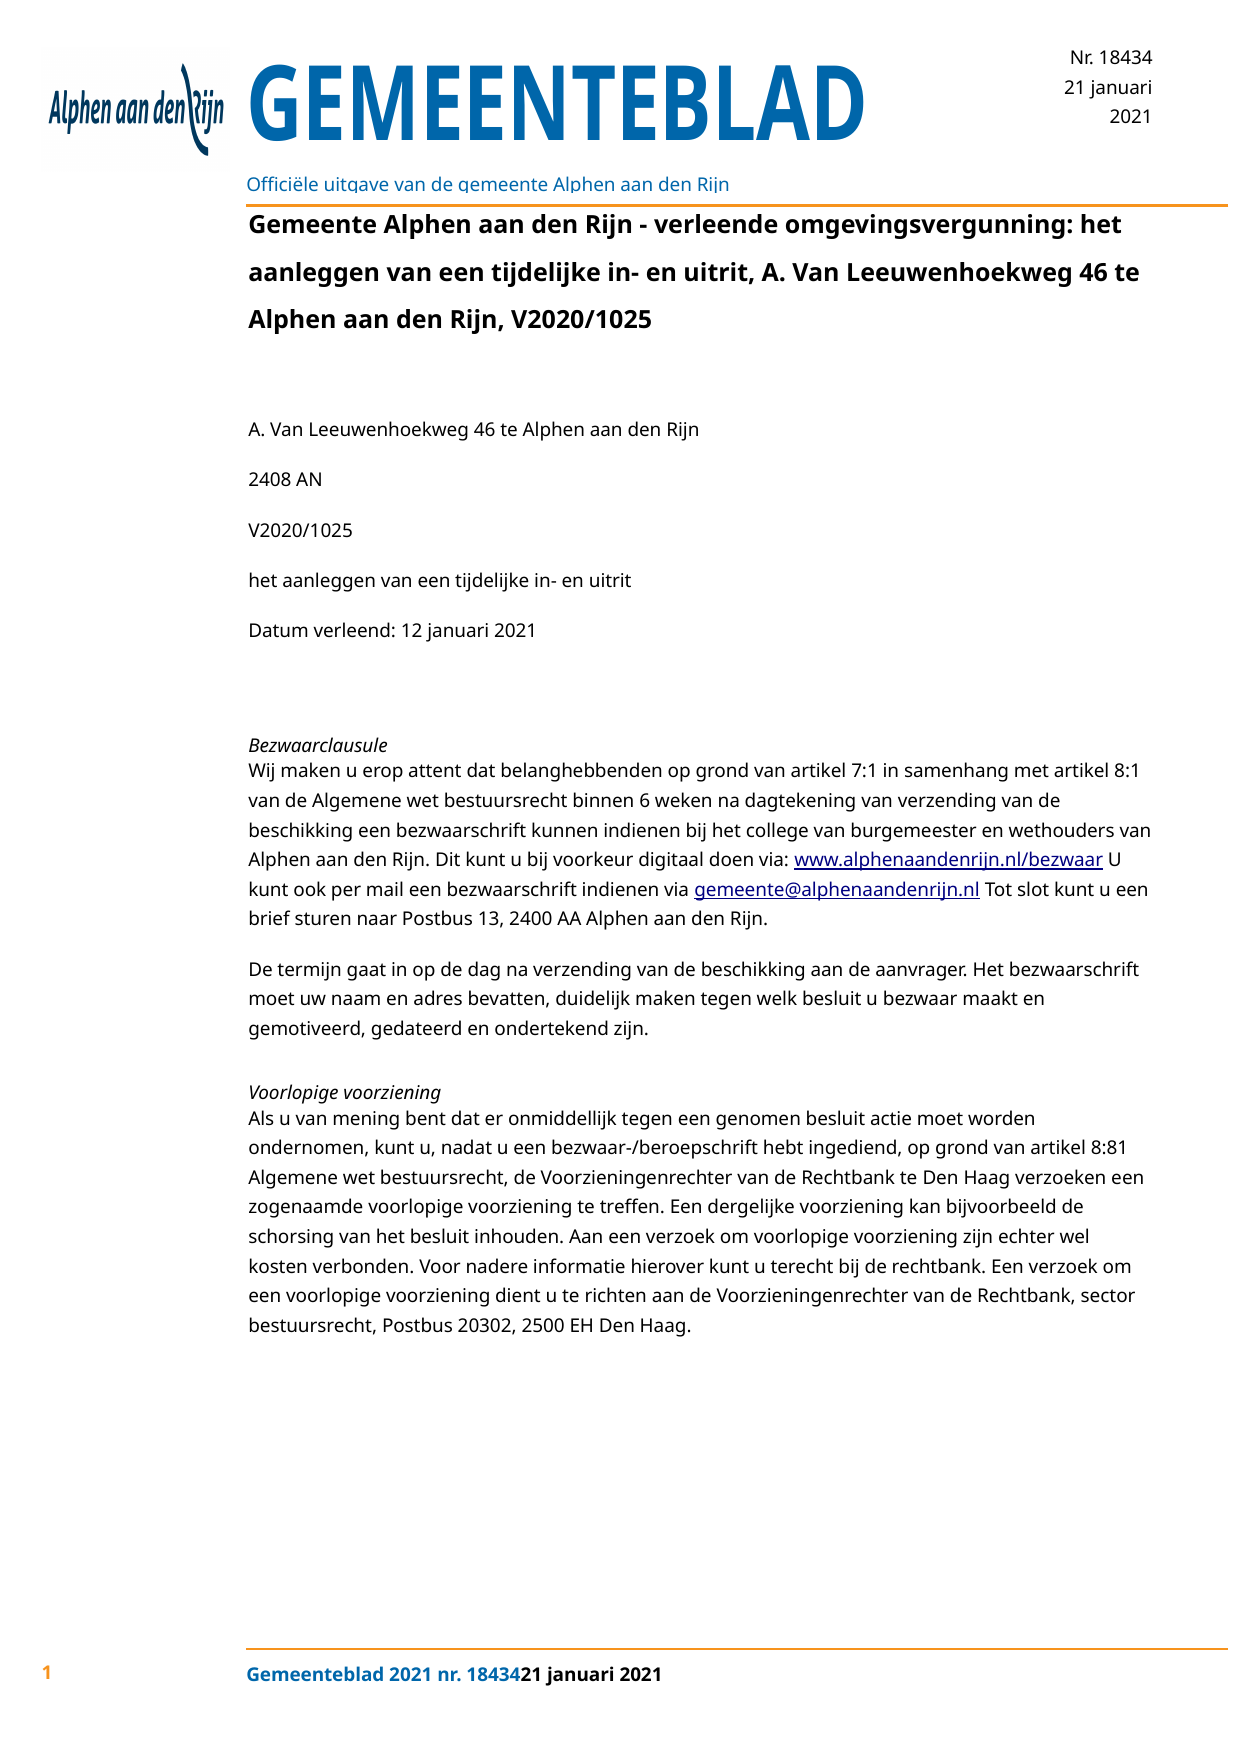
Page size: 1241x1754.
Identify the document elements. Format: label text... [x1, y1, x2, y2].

text A. Van Leeuwenhoekweg 46 te Alphen aan den Rijn [248, 416, 1152, 442]
text Datum verleend: 12 januari 2021 [248, 618, 1152, 643]
text Gemeente Alphen aan den Rijn - verleende omgevingsvergunning: het aanleggen van een tijdelijke in- en uitrit, A. Van Leeuwenhoekweg 46 te Alphen aan den Rijn, V2020/1025 [248, 207, 1152, 336]
picture [41, 47, 231, 172]
text De termijn gaat in op de dag na verzending van de beschikking aan de aanvrager. Het bezwaarschrift moet uw naam en adres bevatten, duidelijk maken tegen welk besluit u bezwaar maakt en gemotiveerd, gedateerd en ondertekend zijn. [248, 956, 1152, 1041]
text Als u van mening bent dat er onmiddellijk tegen een genomen besluit actie moet worden ondernomen, kunt u, nadat u een bezwaar-/beroepschrift hebt ingediend, op grond van artikel 8:81 Algemene wet bestuursrecht, de Voorzieningenrechter van de Rechtbank te Den Haag verzoeken een zogenaamde voorlopige voorziening te treffen. Een dergelijke voorziening kan bijvoorbeeld de schorsing van het besluit inhouden. Aan een verzoek om voorlopige voorziening zijn echter wel kosten verbonden. Voor nadere informatie hierover kunt u terecht bij de rechtbank. Een verzoek om een voorlopige voorziening dient u te richten aan de Voorzieningenrechter van de Rechtbank, sector bestuursrecht, Postbus 20302, 2500 EH Den Haag. [248, 1105, 1152, 1338]
text 2408 AN [248, 466, 1152, 492]
text V2020/1025 [248, 517, 1152, 542]
text Wij maken u erop attent dat belanghebbenden op grond van artikel 7:1 in samenhang met artikel 8:1 van de Algemene wet bestuursrecht binnen 6 weken na dagtekening van verzending van de beschikking een bezwaarschrift kunnen indienen bij het college van burgemeester en wethouders van Alphen aan den Rijn. Dit kunt u bij voorkeur digitaal doen via: www.alphenaandenrijn.nl/bezwaar U kunt ook per mail een bezwaarschrift indienen via gemeente@alphenaandenrijn.nl Tot slot kunt u een brief sturen naar Postbus 13, 2400 AA Alphen aan den Rijn. [248, 758, 1152, 931]
text Voorlopige voorziening [248, 1079, 1152, 1105]
text Bezwaarclausule [248, 732, 1152, 758]
text het aanleggen van een tijdelijke in- en uitrit [248, 567, 1152, 593]
